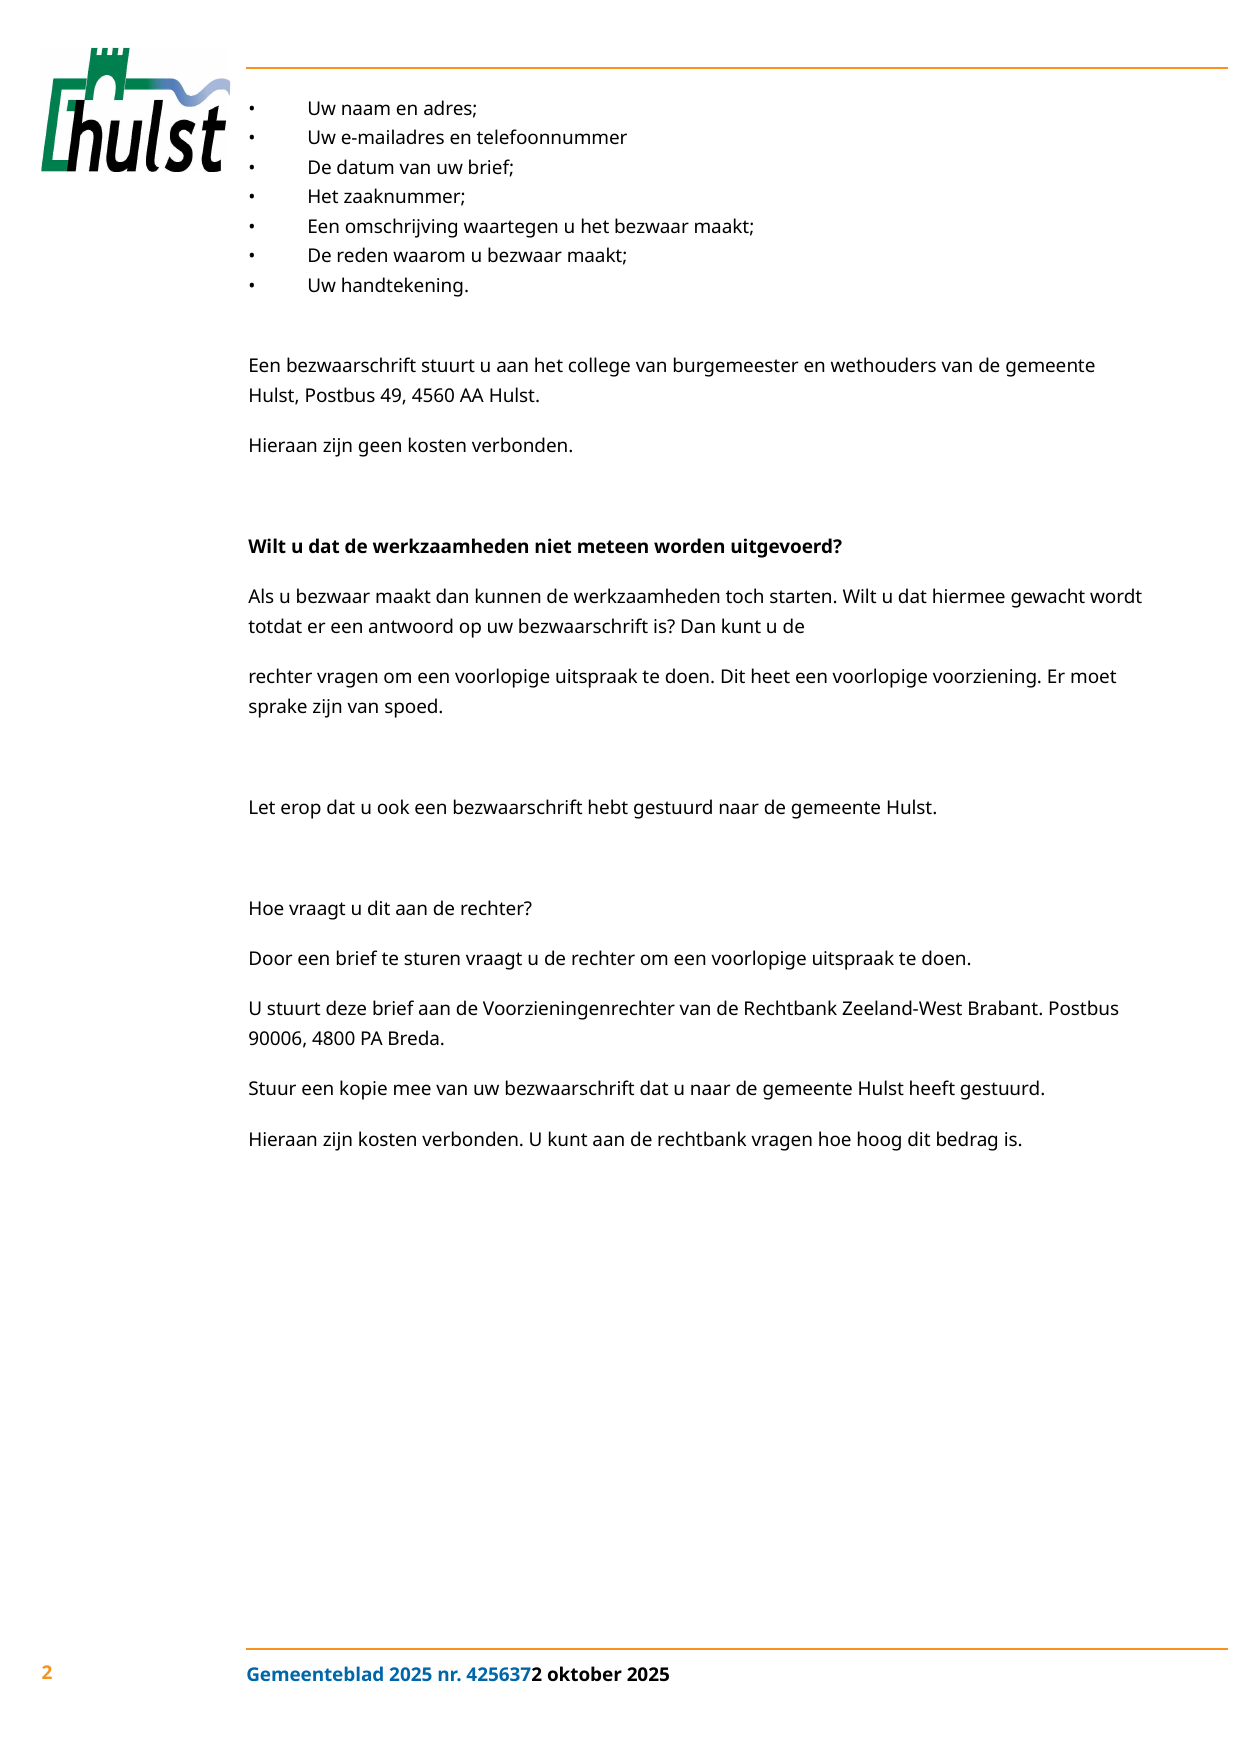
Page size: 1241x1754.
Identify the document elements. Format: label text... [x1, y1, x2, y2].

list Een omschrijving waartegen u het bezwaar maakt; [248, 213, 1152, 239]
text Stuur een kopie mee van uw bezwaarschrift dat u naar de gemeente Hulst heeft gestuurd. [248, 1076, 1152, 1101]
text rechter vragen om een voorlopige uitspraak te doen. Dit heet een voorlopige voorziening. Er moet sprake zijn van spoed. [248, 663, 1152, 719]
text Let erop dat u ook een bezwaarschrift hebt gestuurd naar de gemeente Hulst. [248, 794, 1152, 820]
text Hieraan zijn geen kosten verbonden. [248, 432, 1152, 458]
picture [41, 47, 231, 172]
text Door een brief te sturen vraagt u de rechter om een voorlopige uitspraak te doen. [248, 945, 1152, 971]
text Hoe vraagt u dit aan de rechter? [248, 895, 1152, 921]
list De reden waarom u bezwaar maakt; [248, 243, 1152, 268]
list Het zaaknummer; [248, 183, 1152, 209]
text Een bezwaarschrift stuurt u aan het college van burgemeester en wethouders van de gemeente Hulst, Postbus 49, 4560 AA Hulst. [248, 352, 1152, 408]
list De datum van uw brief; [248, 154, 1152, 180]
text Hieraan zijn kosten verbonden. U kunt aan de rechtbank vragen hoe hoog dit bedrag is. [248, 1126, 1152, 1152]
text Wilt u dat de werkzaamheden niet meteen worden uitgevoerd? [248, 533, 1152, 559]
list Uw naam en adres; [248, 95, 1152, 121]
list Uw e-mailadres en telefoonnummer [248, 124, 1152, 150]
text U stuurt deze brief aan de Voorzieningenrechter van de Rechtbank Zeeland-West Brabant. Postbus 90006, 4800 PA Breda. [248, 996, 1152, 1051]
list Uw handtekening. [248, 272, 1152, 298]
text Als u bezwaar maakt dan kunnen de werkzaamheden toch starten. Wilt u dat hiermee gewacht wordt totdat er een antwoord op uw bezwaarschrift is? Dan kunt u de [248, 583, 1152, 639]
